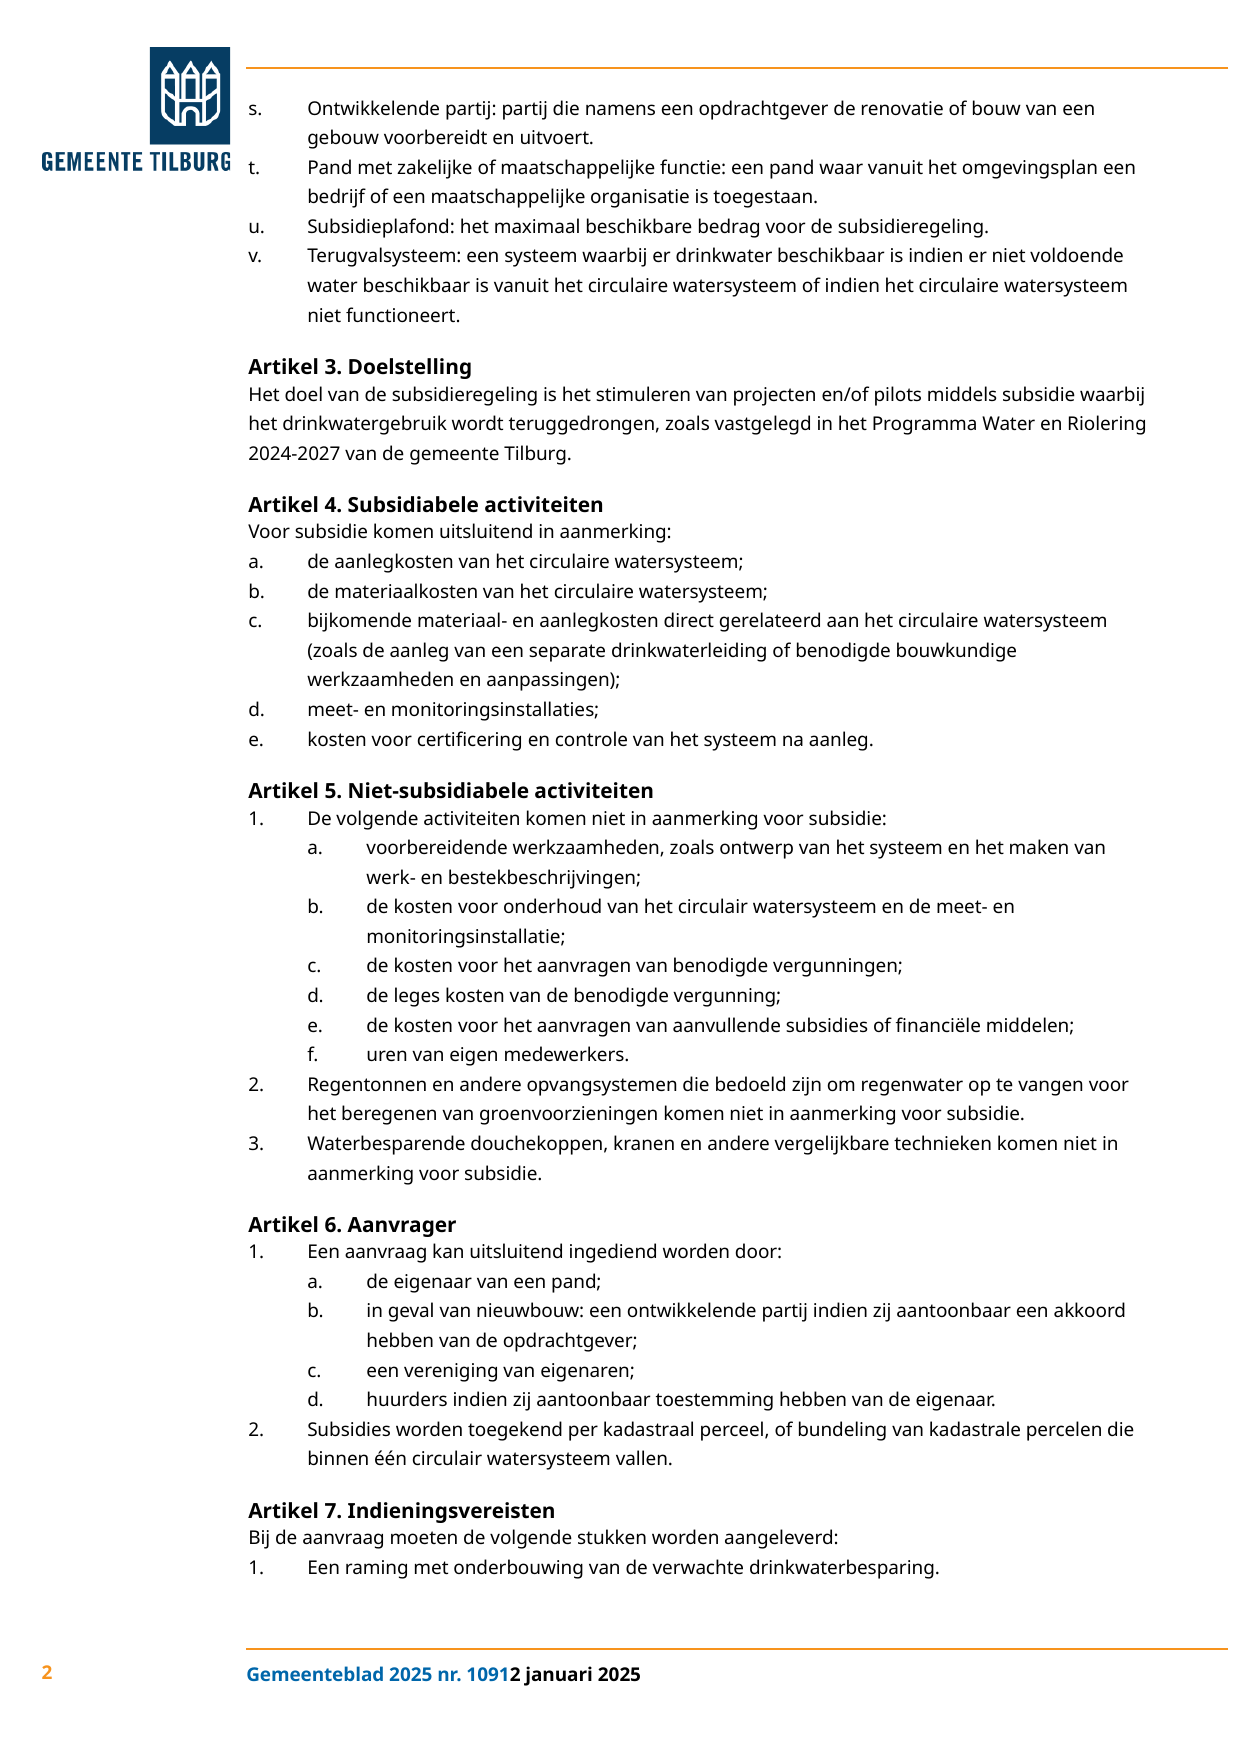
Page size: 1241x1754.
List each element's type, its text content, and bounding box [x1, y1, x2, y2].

list Regentonnen en andere opvangsystemen die bedoeld zijn om regenwater op te vangen voor het beregenen van groenvoorzieningen komen niet in aanmerking voor subsidie. [248, 1071, 1152, 1126]
list uren van eigen medewerkers. [307, 1041, 1152, 1067]
list de kosten voor het aanvragen van aanvullende subsidies of financiële middelen; [307, 1012, 1152, 1037]
text Artikel 3. Doelstelling [248, 352, 1152, 381]
list de aanlegkosten van het circulaire watersysteem; [248, 548, 1152, 574]
list huurders indien zij aantoonbaar toestemming hebben van de eigenaar. [307, 1386, 1152, 1412]
text Artikel 7. Indieningsvereisten [248, 1496, 1152, 1524]
list de kosten voor het aanvragen van benodigde vergunningen; [307, 953, 1152, 978]
list Een raming met onderbouwing van de verwachte drinkwaterbesparing. [248, 1554, 1152, 1580]
list voorbereidende werkzaamheden, zoals ontwerp van het systeem en het maken van werk- en bestekbeschrijvingen; [307, 834, 1152, 889]
list Subsidies worden toegekend per kadastraal perceel, of bundeling van kadastrale percelen die binnen één circulair watersysteem vallen. [248, 1416, 1152, 1471]
list kosten voor certificering en controle van het systeem na aanleg. [248, 726, 1152, 752]
list meet- en monitoringsinstallaties; [248, 696, 1152, 722]
list Subsidieplafond: het maximaal beschikbare bedrag voor de subsidieregeling. [248, 213, 1152, 239]
text Artikel 6. Aanvrager [248, 1210, 1152, 1238]
list Ontwikkelende partij: partij die namens een opdrachtgever de renovatie of bouw van een gebouw voorbereidt en uitvoert. [248, 95, 1152, 150]
list Een aanvraag kan uitsluitend ingediend worden door: [248, 1238, 1152, 1264]
list De volgende activiteiten komen niet in aanmerking voor subsidie: [248, 805, 1152, 830]
text Artikel 4. Subsidiabele activiteiten [248, 490, 1152, 519]
list Waterbesparende douchekoppen, kranen en andere vergelijkbare technieken komen niet in aanmerking voor subsidie. [248, 1130, 1152, 1185]
list bijkomende materiaal- en aanlegkosten direct gerelateerd aan het circulaire watersysteem (zoals de aanleg van een separate drinkwaterleiding of benodigde bouwkundige werkzaamheden en aanpassingen); [248, 607, 1152, 692]
list de materiaalkosten van het circulaire watersysteem; [248, 578, 1152, 604]
list de kosten voor onderhoud van het circulair watersysteem en de meet- en monitoringsinstallatie; [307, 893, 1152, 949]
picture [41, 47, 231, 172]
text Het doel van de subsidieregeling is het stimuleren van projecten en/of pilots middels subsidie waarbij het drinkwatergebruik wordt teruggedrongen, zoals vastgelegd in het Programma Water en Riolering 2024-2027 van de gemeente Tilburg. [248, 381, 1152, 466]
text Bij de aanvraag moeten de volgende stukken worden aangeleverd: [248, 1524, 1152, 1550]
list een vereniging van eigenaren; [307, 1357, 1152, 1383]
list in geval van nieuwbouw: een ontwikkelende partij indien zij aantoonbaar een akkoord hebben van de opdrachtgever; [307, 1298, 1152, 1353]
text Artikel 5. Niet-subsidiabele activiteiten [248, 776, 1152, 805]
list de eigenaar van een pand; [307, 1268, 1152, 1294]
list Terugvalsysteem: een systeem waarbij er drinkwater beschikbaar is indien er niet voldoende water beschikbaar is vanuit het circulaire watersysteem of indien het circulaire watersysteem niet functioneert. [248, 243, 1152, 328]
list de leges kosten van de benodigde vergunning; [307, 982, 1152, 1008]
list Pand met zakelijke of maatschappelijke functie: een pand waar vanuit het omgevingsplan een bedrijf of een maatschappelijke organisatie is toegestaan. [248, 154, 1152, 209]
text Voor subsidie komen uitsluitend in aanmerking: [248, 519, 1152, 544]
